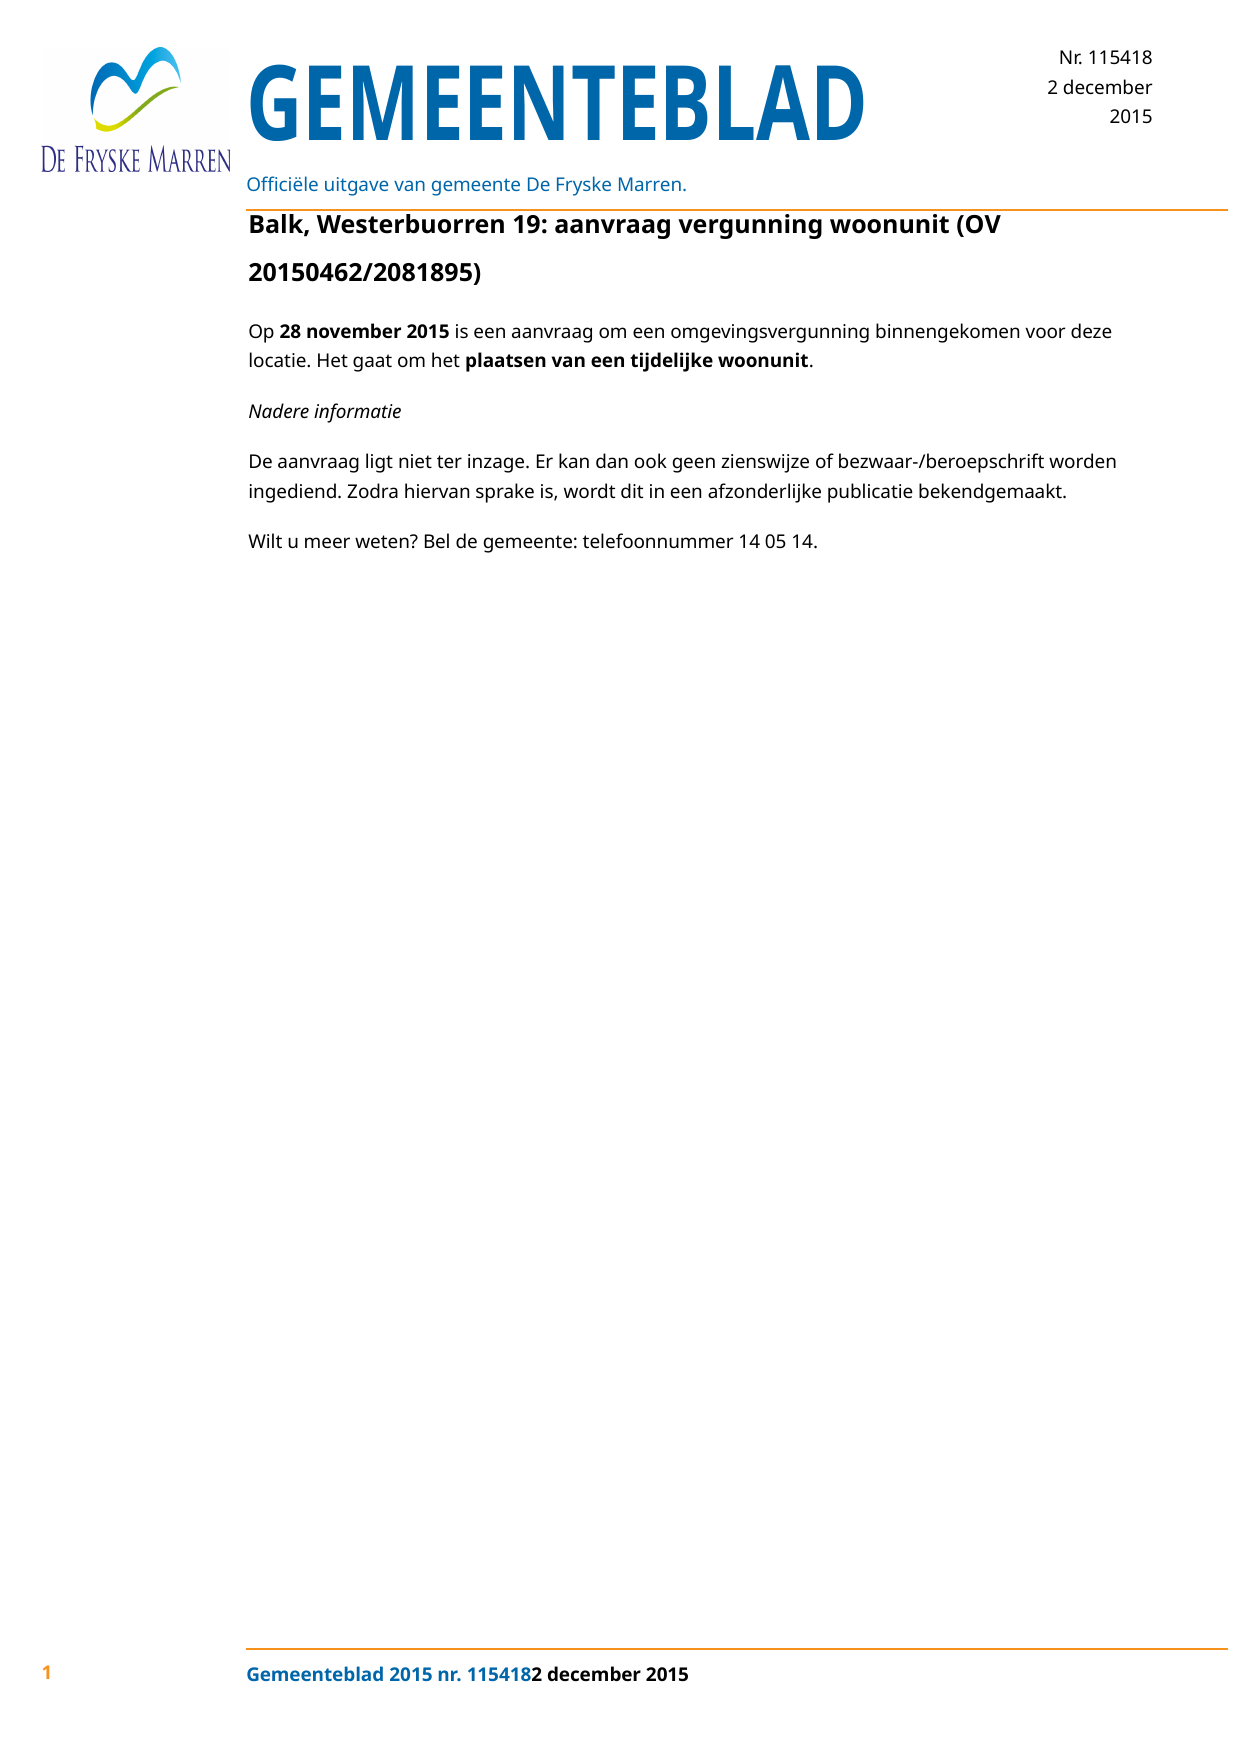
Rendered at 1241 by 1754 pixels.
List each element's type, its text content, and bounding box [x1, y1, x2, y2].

text De aanvraag ligt niet ter inzage. Er kan dan ook geen zienswijze of bezwaar-/beroepschrift worden ingediend. Zodra hiervan sprake is, wordt dit in een afzonderlijke publicatie bekendgemaakt. [248, 448, 1152, 504]
text Wilt u meer weten? Bel de gemeente: telefoonnummer 14 05 14. [248, 528, 1152, 554]
text Nadere informatie [248, 398, 1152, 424]
text Op 28 november 2015 is een aanvraag om een omgevingsvergunning binnengekomen voor deze locatie. Het gaat om het plaatsen van een tijdelijke woonunit. [248, 318, 1152, 373]
text Balk, Westerbuorren 19: aanvraag vergunning woonunit (OV 20150462/2081895) [248, 211, 1152, 288]
picture [41, 47, 231, 172]
